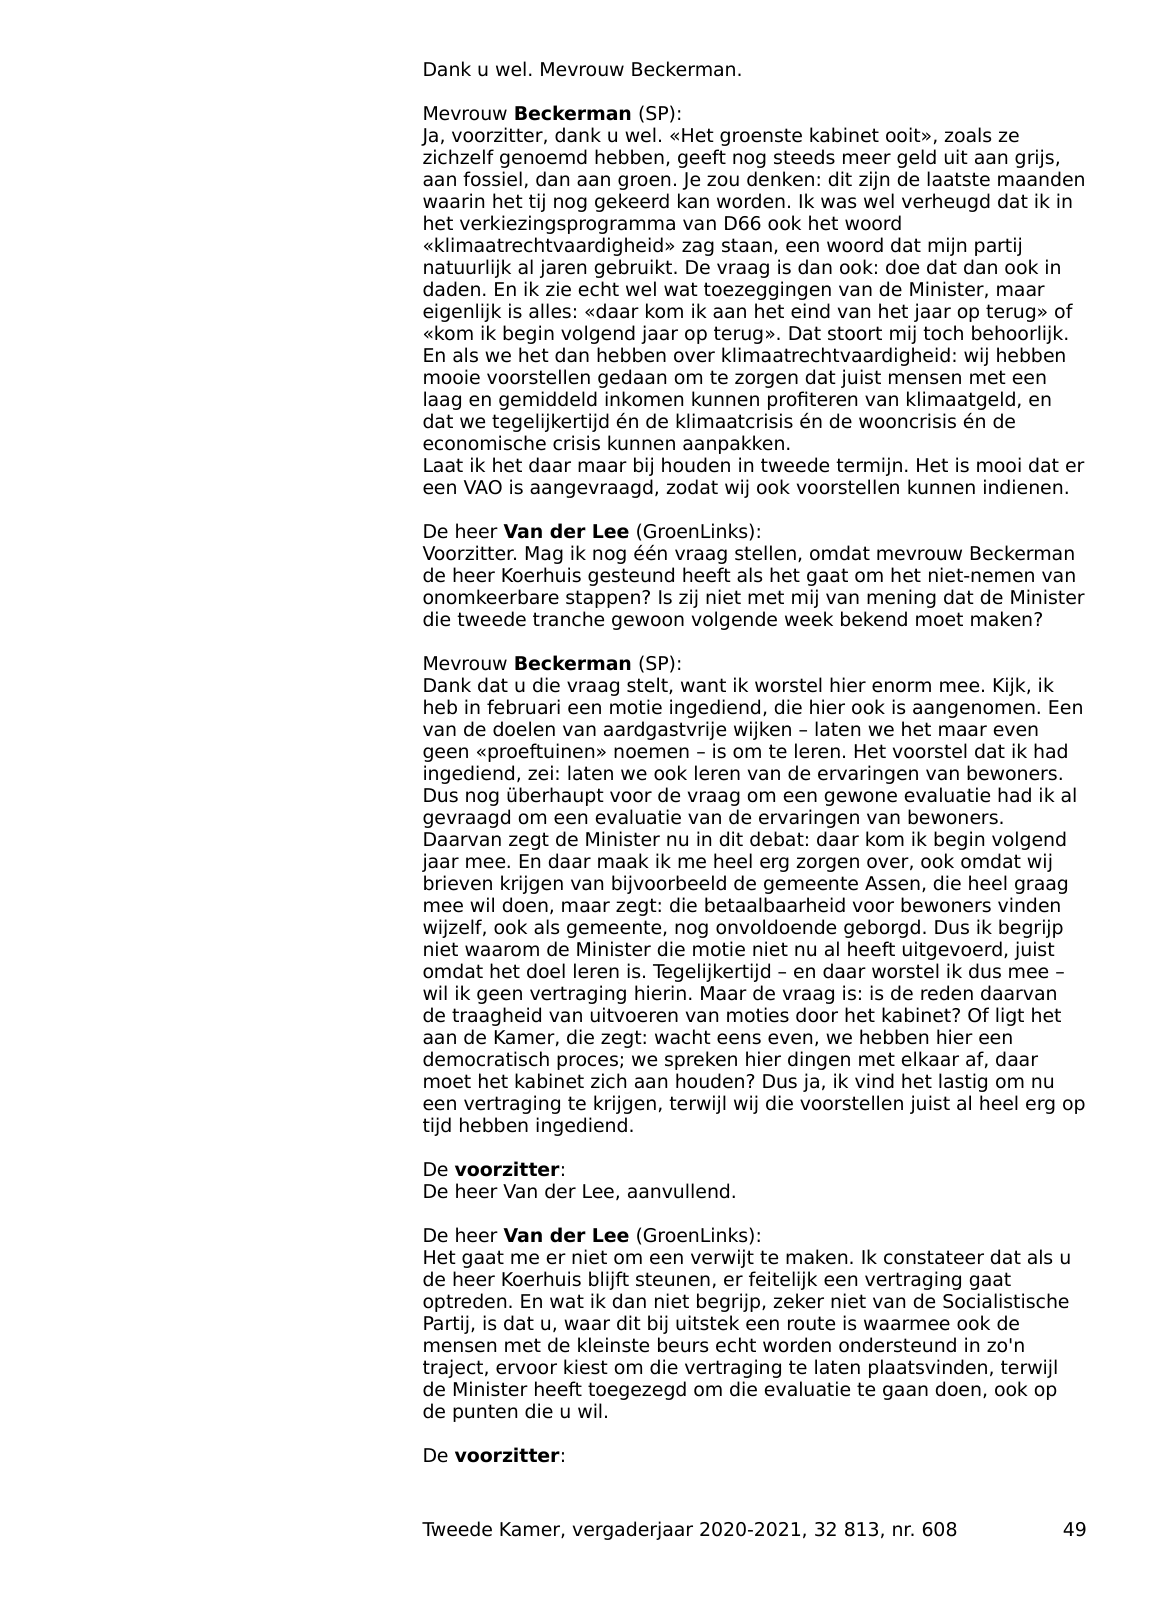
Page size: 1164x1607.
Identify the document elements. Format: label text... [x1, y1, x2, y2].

text Laat ik het daar maar bij houden in tweede termijn. Het is mooi dat er een VAO is aangevraagd, zodat wij ook voorstellen kunnen indienen. [422, 455, 1087, 499]
text De heer Van der Lee, aanvullend. [422, 1181, 1087, 1203]
text De voorzitter: [422, 1445, 1087, 1467]
text De heer Van der Lee (GroenLinks): [422, 521, 1087, 543]
text Voorzitter. Mag ik nog één vraag stellen, omdat mevrouw Beckerman de heer Koerhuis gesteund heeft als het gaat om het niet-nemen van onomkeerbare stappen? Is zij niet met mij van mening dat de Minister die tweede tranche gewoon volgende week bekend moet maken? [422, 543, 1087, 631]
text Mevrouw Beckerman (SP): [422, 103, 1087, 125]
text Mevrouw Beckerman (SP): [422, 653, 1087, 675]
text Ja, voorzitter, dank u wel. «Het groenste kabinet ooit», zoals ze zichzelf genoemd hebben, geeft nog steeds meer geld uit aan grijs, aan fossiel, dan aan groen. Je zou denken: dit zijn de laatste maanden waarin het tij nog gekeerd kan worden. Ik was wel verheugd dat ik in het verkiezingsprogramma van D66 ook het woord «klimaatrechtvaardigheid» zag staan, een woord dat mijn partij natuurlijk al jaren gebruikt. De vraag is dan ook: doe dat dan ook in daden. En ik zie echt wel wat toezeggingen van de Minister, maar eigenlijk is alles: «daar kom ik aan het eind van het jaar op terug» of «kom ik begin volgend jaar op terug». Dat stoort mij toch behoorlijk. En als we het dan hebben over klimaatrechtvaardigheid: wij hebben mooie voorstellen gedaan om te zorgen dat juist mensen met een laag en gemiddeld inkomen kunnen profiteren van klimaatgeld, en dat we tegelijkertijd én de klimaatcrisis én de wooncrisis én de economische crisis kunnen aanpakken. [422, 125, 1087, 455]
text De heer Van der Lee (GroenLinks): [422, 1225, 1087, 1247]
text Het gaat me er niet om een verwijt te maken. Ik constateer dat als u de heer Koerhuis blijft steunen, er feitelijk een vertraging gaat optreden. En wat ik dan niet begrijp, zeker niet van de Socialistische Partij, is dat u, waar dit bij uitstek een route is waarmee ook de mensen met de kleinste beurs echt worden ondersteund in zo'n traject, ervoor kiest om die vertraging te laten plaatsvinden, terwijl de Minister heeft toegezegd om die evaluatie te gaan doen, ook op de punten die u wil. [422, 1247, 1087, 1423]
text Dank u wel. Mevrouw Beckerman. [422, 59, 1087, 81]
text Dank dat u die vraag stelt, want ik worstel hier enorm mee. Kijk, ik heb in februari een motie ingediend, die hier ook is aangenomen. Een van de doelen van aardgastvrije wijken – laten we het maar even geen «proeftuinen» noemen – is om te leren. Het voorstel dat ik had ingediend, zei: laten we ook leren van de ervaringen van bewoners. Dus nog überhaupt voor de vraag om een gewone evaluatie had ik al gevraagd om een evaluatie van de ervaringen van bewoners. Daarvan zegt de Minister nu in dit debat: daar kom ik begin volgend jaar mee. En daar maak ik me heel erg zorgen over, ook omdat wij brieven krijgen van bijvoorbeeld de gemeente Assen, die heel graag mee wil doen, maar zegt: die betaalbaarheid voor bewoners vinden wijzelf, ook als gemeente, nog onvoldoende geborgd. Dus ik begrijp niet waarom de Minister die motie niet nu al heeft uitgevoerd, juist omdat het doel leren is. Tegelijkertijd – en daar worstel ik dus mee – wil ik geen vertraging hierin. Maar de vraag is: is de reden daarvan de traagheid van uitvoeren van moties door het kabinet? Of ligt het aan de Kamer, die zegt: wacht eens even, we hebben hier een democratisch proces; we spreken hier dingen met elkaar af, daar moet het kabinet zich aan houden? Dus ja, ik vind het lastig om nu een vertraging te krijgen, terwijl wij die voorstellen juist al heel erg op tijd hebben ingediend. [422, 675, 1087, 1137]
text De voorzitter: [422, 1159, 1087, 1181]
